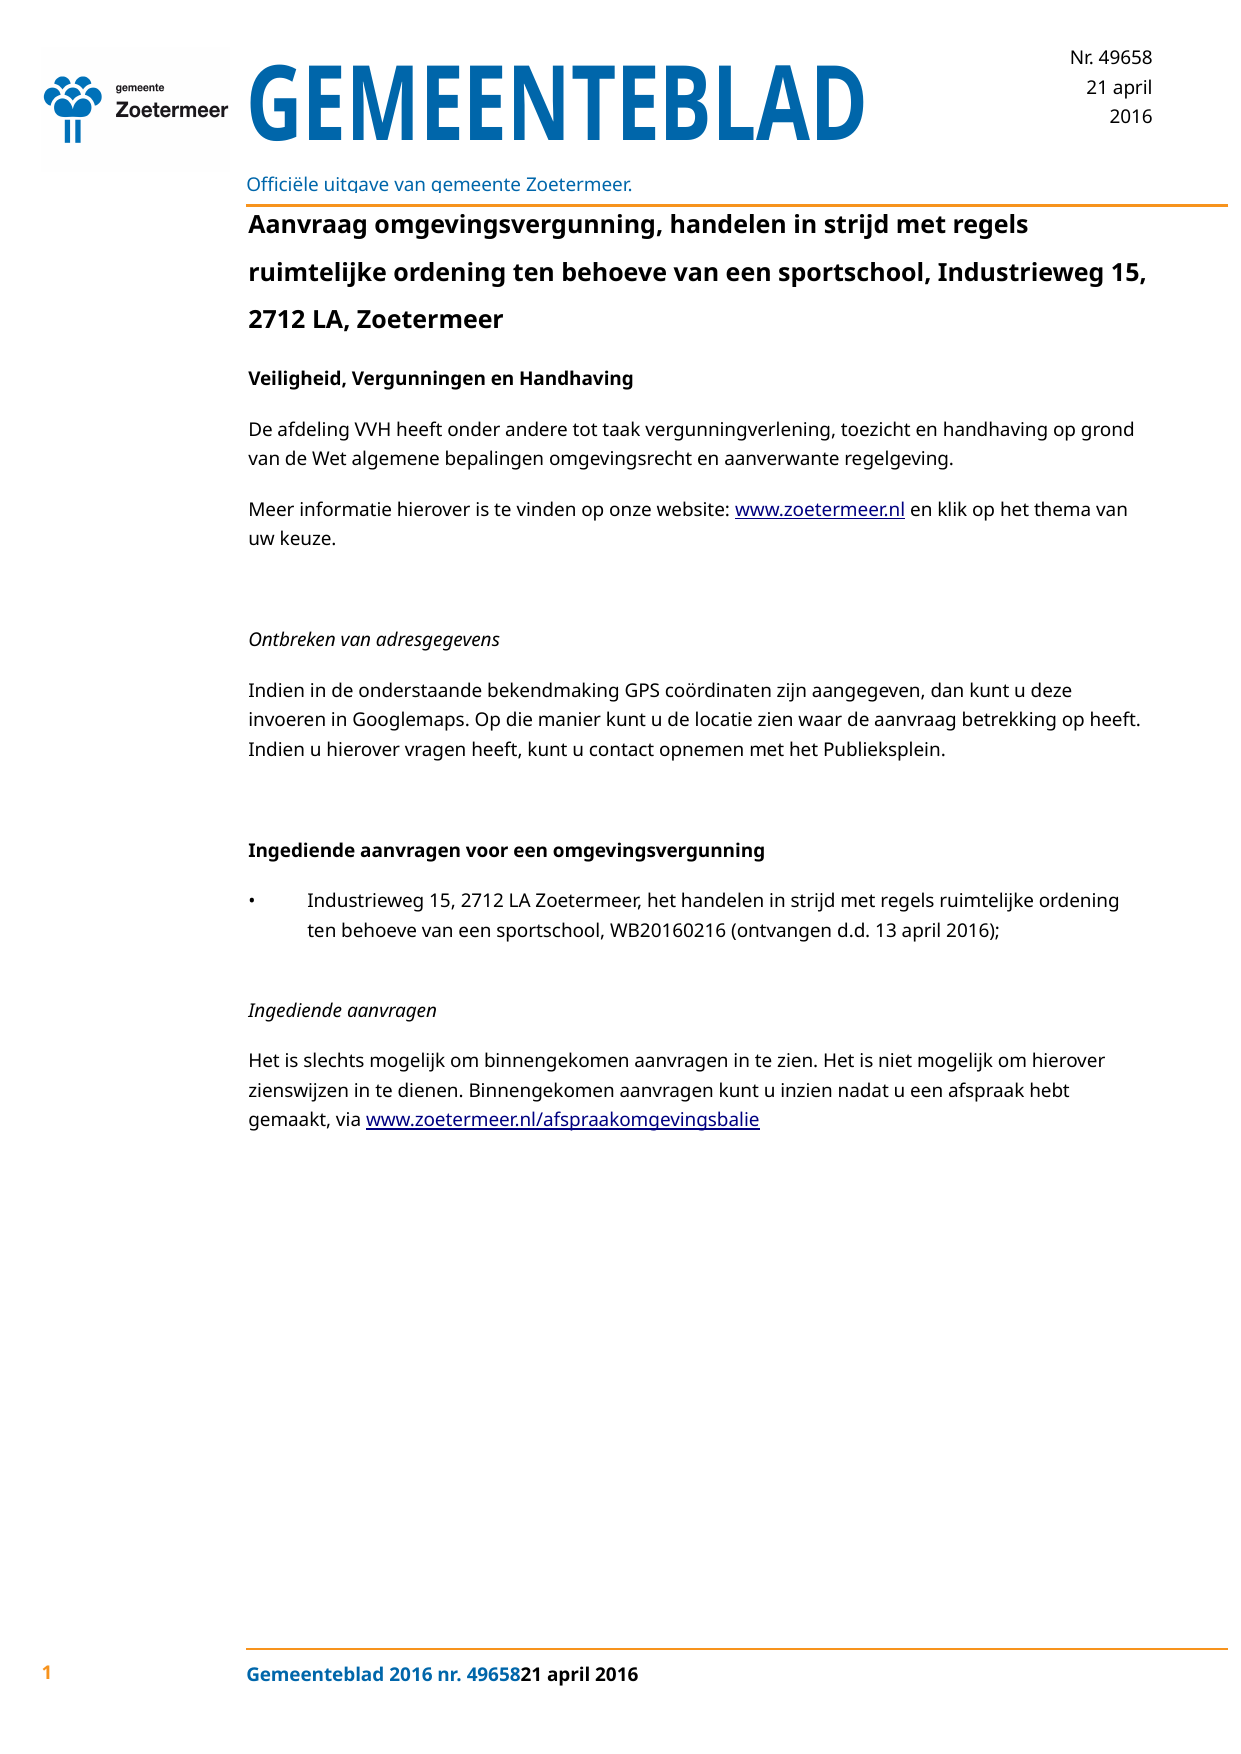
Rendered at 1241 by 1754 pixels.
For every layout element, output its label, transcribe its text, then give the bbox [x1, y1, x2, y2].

text Aanvraag omgevingsvergunning, handelen in strijd met regels ruimtelijke ordening ten behoeve van een sportschool, Industrieweg 15, 2712 LA, Zoetermeer [248, 207, 1152, 336]
text De afdeling VVH heeft onder andere tot taak vergunningverlening, toezicht en handhaving op grond van de Wet algemene bepalingen omgevingsrecht en aanverwante regelgeving. [248, 416, 1152, 471]
text Ingediende aanvragen voor een omgevingsvergunning [248, 837, 1152, 862]
text Veiligheid, Vergunningen en Handhaving [248, 366, 1152, 391]
text Het is slechts mogelijk om binnengekomen aanvragen in te zien. Het is niet mogelijk om hierover zienswijzen in te dienen. Binnengekomen aanvragen kunt u inzien nadat u een afspraak hebt gemaakt, via www.zoetermeer.nl/afspraakomgevingsbalie [248, 1047, 1152, 1132]
text Meer informatie hierover is te vinden op onze website: www.zoetermeer.nl en klik op het thema van uw keuze. [248, 496, 1152, 551]
text Indien in de onderstaande bekendmaking GPS coördinaten zijn aangegeven, dan kunt u deze invoeren in Googlemaps. Op die manier kunt u de locatie zien waar de aanvraag betrekking op heeft. Indien u hierover vragen heeft, kunt u contact opnemen met het Publieksplein. [248, 677, 1152, 762]
picture [41, 47, 231, 172]
list Industrieweg 15, 2712 LA Zoetermeer, het handelen in strijd met regels ruimtelijke ordening ten behoeve van een sportschool, WB20160216 (ontvangen d.d. 13 april 2016); [248, 887, 1152, 942]
text Ontbreken van adresgegevens [248, 626, 1152, 652]
text Ingediende aanvragen [248, 997, 1152, 1022]
